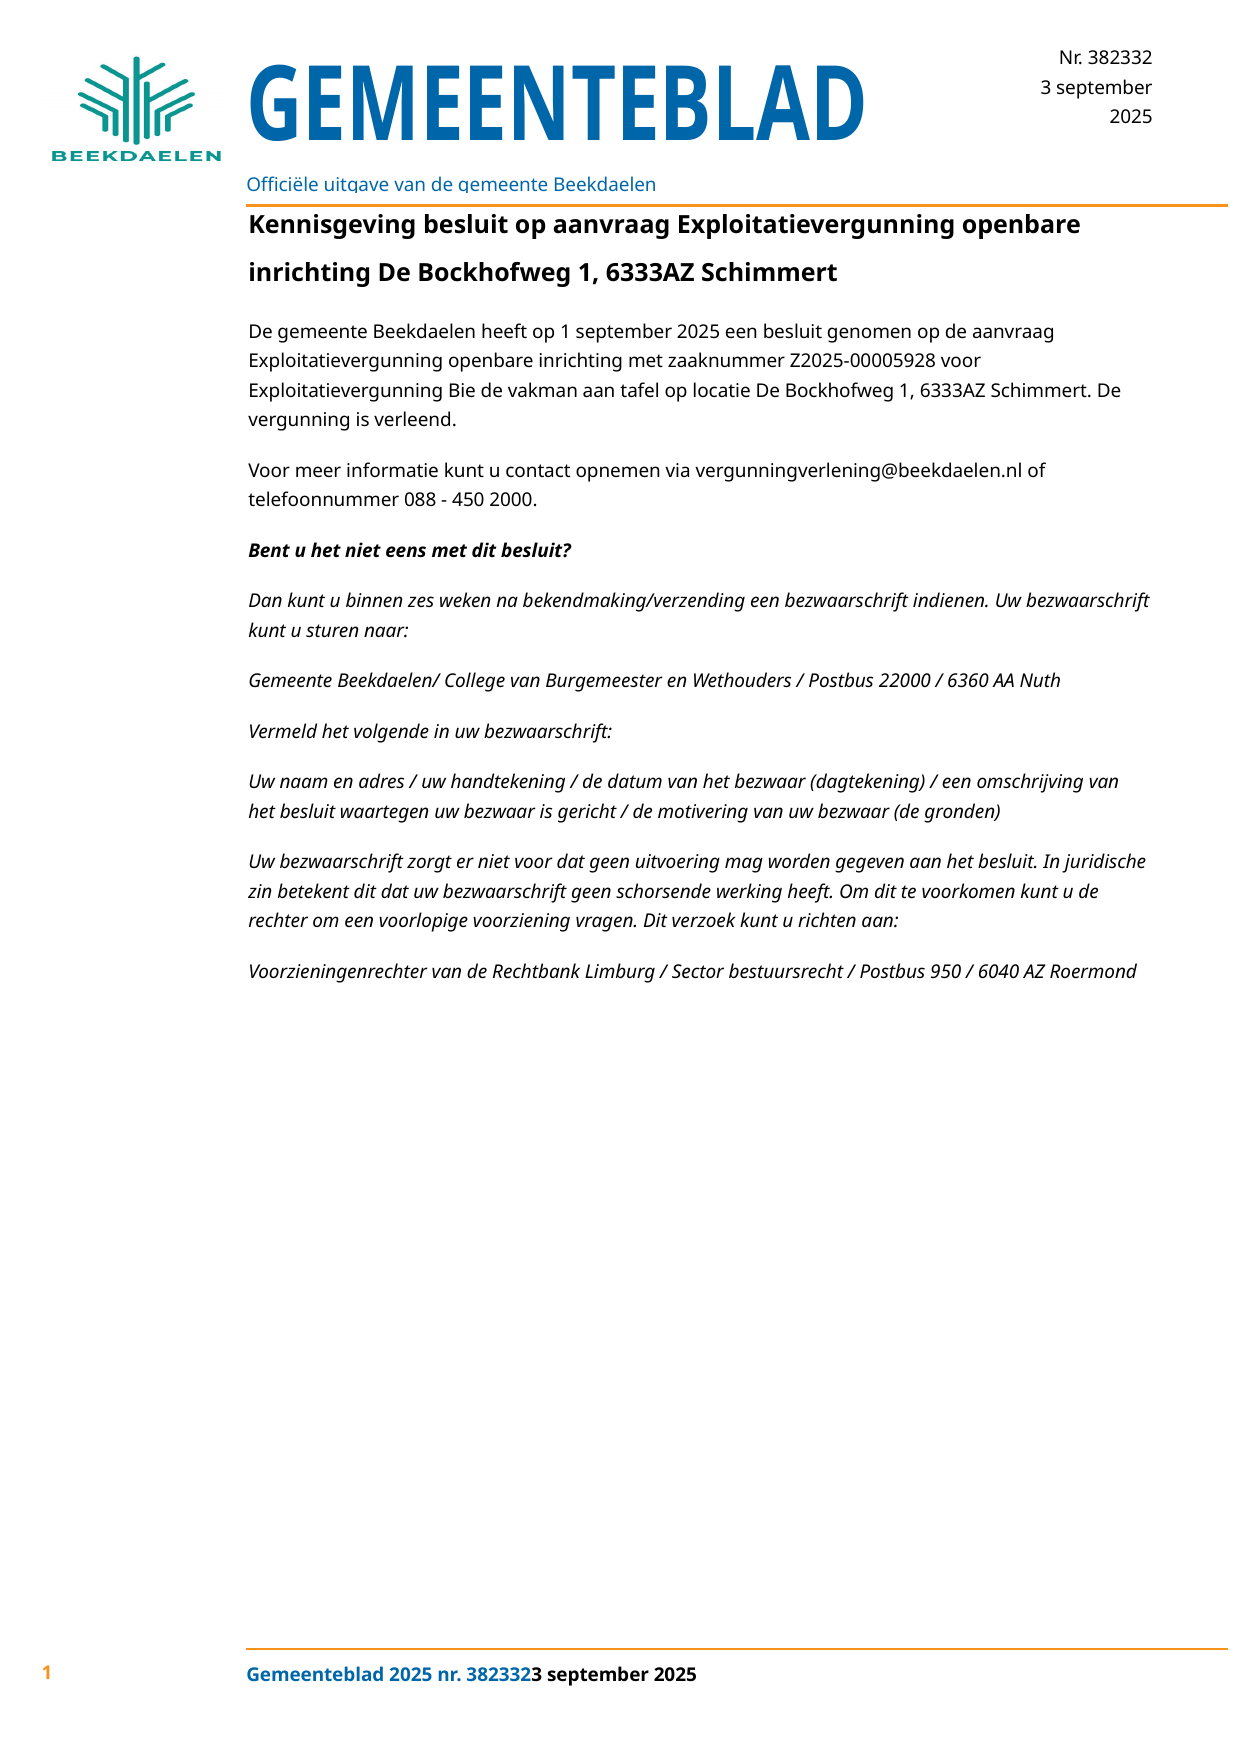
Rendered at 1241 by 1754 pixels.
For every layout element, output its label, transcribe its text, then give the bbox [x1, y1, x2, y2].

text Uw naam en adres / uw handtekening / de datum van het bezwaar (dagtekening) / een omschrijving van het besluit waartegen uw bezwaar is gericht / de motivering van uw bezwaar (de gronden) [248, 768, 1152, 824]
text Voor meer informatie kunt u contact opnemen via vergunningverlening@beekdaelen.nl of telefoonnummer 088 - 450 2000. [248, 457, 1152, 512]
text Bent u het niet eens met dit besluit? [248, 537, 1152, 563]
text Kennisgeving besluit op aanvraag Exploitatievergunning openbare inrichting De Bockhofweg 1, 6333AZ Schimmert [248, 207, 1152, 288]
text Uw bezwaarschrift zorgt er niet voor dat geen uitvoering mag worden gegeven aan het besluit. In juridische zin betekent dit dat uw bezwaarschrift geen schorsende werking heeft. Om dit te voorkomen kunt u de rechter om een voorlopige voorziening vragen. Dit verzoek kunt u richten aan: [248, 848, 1152, 933]
text Vermeld het volgende in uw bezwaarschrift: [248, 718, 1152, 744]
text De gemeente Beekdaelen heeft op 1 september 2025 een besluit genomen op de aanvraag Exploitatievergunning openbare inrichting met zaaknummer Z2025-00005928 voor Exploitatievergunning Bie de vakman aan tafel op locatie De Bockhofweg 1, 6333AZ Schimmert. De vergunning is verleend. [248, 318, 1152, 432]
text Gemeente Beekdaelen/ College van Burgemeester en Wethouders / Postbus 22000 / 6360 AA Nuth [248, 667, 1152, 693]
text Voorzieningenrechter van de Rechtbank Limburg / Sector bestuursrecht / Postbus 950 / 6040 AZ Roermond [248, 958, 1152, 984]
picture [41, 47, 231, 172]
text Dan kunt u binnen zes weken na bekendmaking/verzending een bezwaarschrift indienen. Uw bezwaarschrift kunt u sturen naar: [248, 587, 1152, 643]
